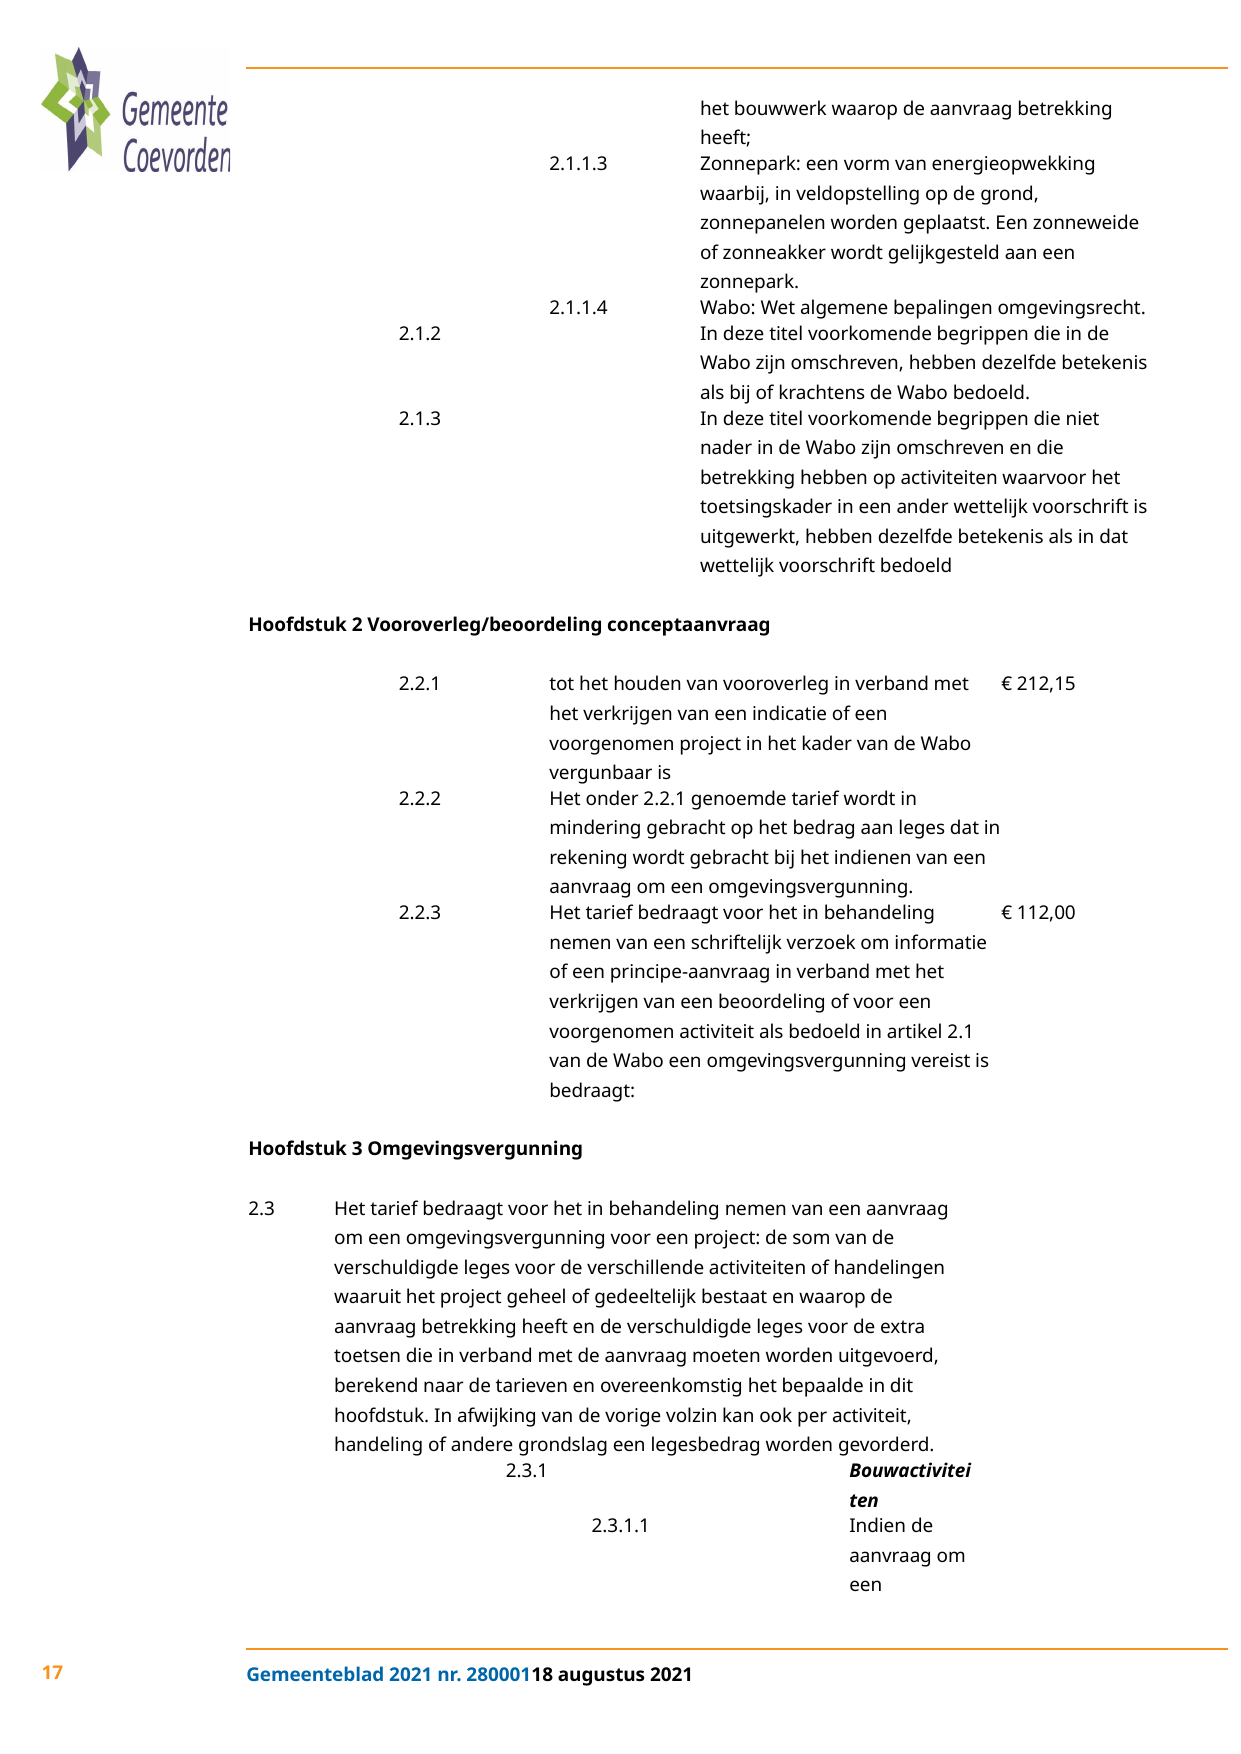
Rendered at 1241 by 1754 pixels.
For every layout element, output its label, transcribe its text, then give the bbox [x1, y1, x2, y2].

table_cell € 112,00 [1001, 900, 1152, 1103]
table_cell Zonnepark: een vorm van energieopwekking waarbij, in veldopstelling op de grond, zonnepanelen worden geplaatst. Een zonneweide of zonneakker wordt gelijkgesteld aan een zonnepark. [700, 150, 1152, 294]
table_cell [248, 900, 398, 1103]
table_cell In deze titel voorkomende begrippen die niet nader in de Wabo zijn omschreven en die betrekking hebben op activiteiten waarvoor het toetsingskader in een ander wettelijk voorschrift is uitgewerkt, hebben dezelfde betekenis als in dat wettelijk voorschrift bedoeld [700, 405, 1152, 578]
table_cell [763, 1513, 849, 1597]
table_cell [399, 95, 549, 150]
table_header € 212,15 [1001, 671, 1152, 785]
table_cell Het tarief bedraagt voor het in behandeling nemen van een schriftelijk verzoek om informatie of een principe-aanvraag in verband met het verkrijgen van een beoordeling of voor een voorgenomen activiteit als bedoeld in artikel 2.1 van de Wabo een omgevingsvergunning vereist is bedraagt: [549, 900, 1001, 1103]
table_cell [399, 294, 549, 320]
table_cell [248, 320, 398, 405]
table_cell 2.2.2 [399, 785, 549, 899]
table_cell 2.3.1.1 [591, 1513, 677, 1597]
table_cell [980, 1513, 1152, 1597]
picture [41, 47, 231, 172]
table_cell [248, 1513, 506, 1597]
table_cell 2.2.3 [399, 900, 549, 1103]
table_cell [549, 320, 700, 405]
table_cell Wabo: Wet algemene bepalingen omgevingsrecht. [700, 294, 1152, 320]
table_cell [678, 1513, 763, 1597]
table_header [248, 671, 398, 785]
table_cell [248, 785, 398, 899]
text Hoofdstuk 3 Omgevingsvergunning [248, 1136, 1152, 1161]
table_cell [248, 95, 398, 150]
text Hoofdstuk 2 Vooroverleg/beoordeling conceptaanvraag [248, 611, 1152, 637]
table_cell 2.3.1 [506, 1457, 591, 1512]
table_header 2.2.1 [399, 671, 549, 785]
table_cell 2.1.2 [399, 320, 549, 405]
table_header Het tarief bedraagt voor het in behandeling nemen van een aanvraag om een omgevingsvergunning voor een project: de som van de verschuldigde leges voor de verschillende activiteiten of handelingen waaruit het project geheel of gedeeltelijk bestaat en waarop de aanvraag betrekking heeft en de verschuldigde leges voor de extra toetsen die in verband met de aanvraag moeten worden uitgevoerd, berekend naar de tarieven en overeenkomstig het bepaalde in dit hoofdstuk. In afwijking van de vorige volzin kan ook per activiteit, handeling of andere grondslag een legesbedrag worden gevorderd. [334, 1195, 980, 1457]
table_cell [549, 95, 700, 150]
table_cell het bouwwerk waarop de aanvraag betrekking heeft; [700, 95, 1152, 150]
table_header 2.3 [248, 1195, 334, 1457]
table_cell [399, 150, 549, 294]
table_cell [1001, 785, 1152, 899]
table_cell [591, 1457, 677, 1512]
table_cell [678, 1457, 763, 1512]
table_cell 2.1.1.3 [549, 150, 700, 294]
table_cell [980, 1457, 1152, 1512]
table_header tot het houden van vooroverleg in verband met het verkrijgen van een indicatie of een voorgenomen project in het kader van de Wabo vergunbaar is [549, 671, 1001, 785]
table_cell [248, 294, 398, 320]
table_cell [248, 1457, 506, 1512]
table_cell [248, 150, 398, 294]
table_cell [506, 1513, 591, 1597]
table_cell [248, 405, 398, 578]
table_cell [549, 405, 700, 578]
table_cell Indien de aanvraag om een [849, 1513, 980, 1597]
table_cell Bouwactiviteiten [849, 1457, 980, 1512]
table_cell 2.1.1.4 [549, 294, 700, 320]
table_cell [763, 1457, 849, 1512]
table_cell 2.1.3 [399, 405, 549, 578]
table_cell In deze titel voorkomende begrippen die in de Wabo zijn omschreven, hebben dezelfde betekenis als bij of krachtens de Wabo bedoeld. [700, 320, 1152, 405]
table_cell Het onder 2.2.1 genoemde tarief wordt in mindering gebracht op het bedrag aan leges dat in rekening wordt gebracht bij het indienen van een aanvraag om een omgevingsvergunning. [549, 785, 1001, 899]
